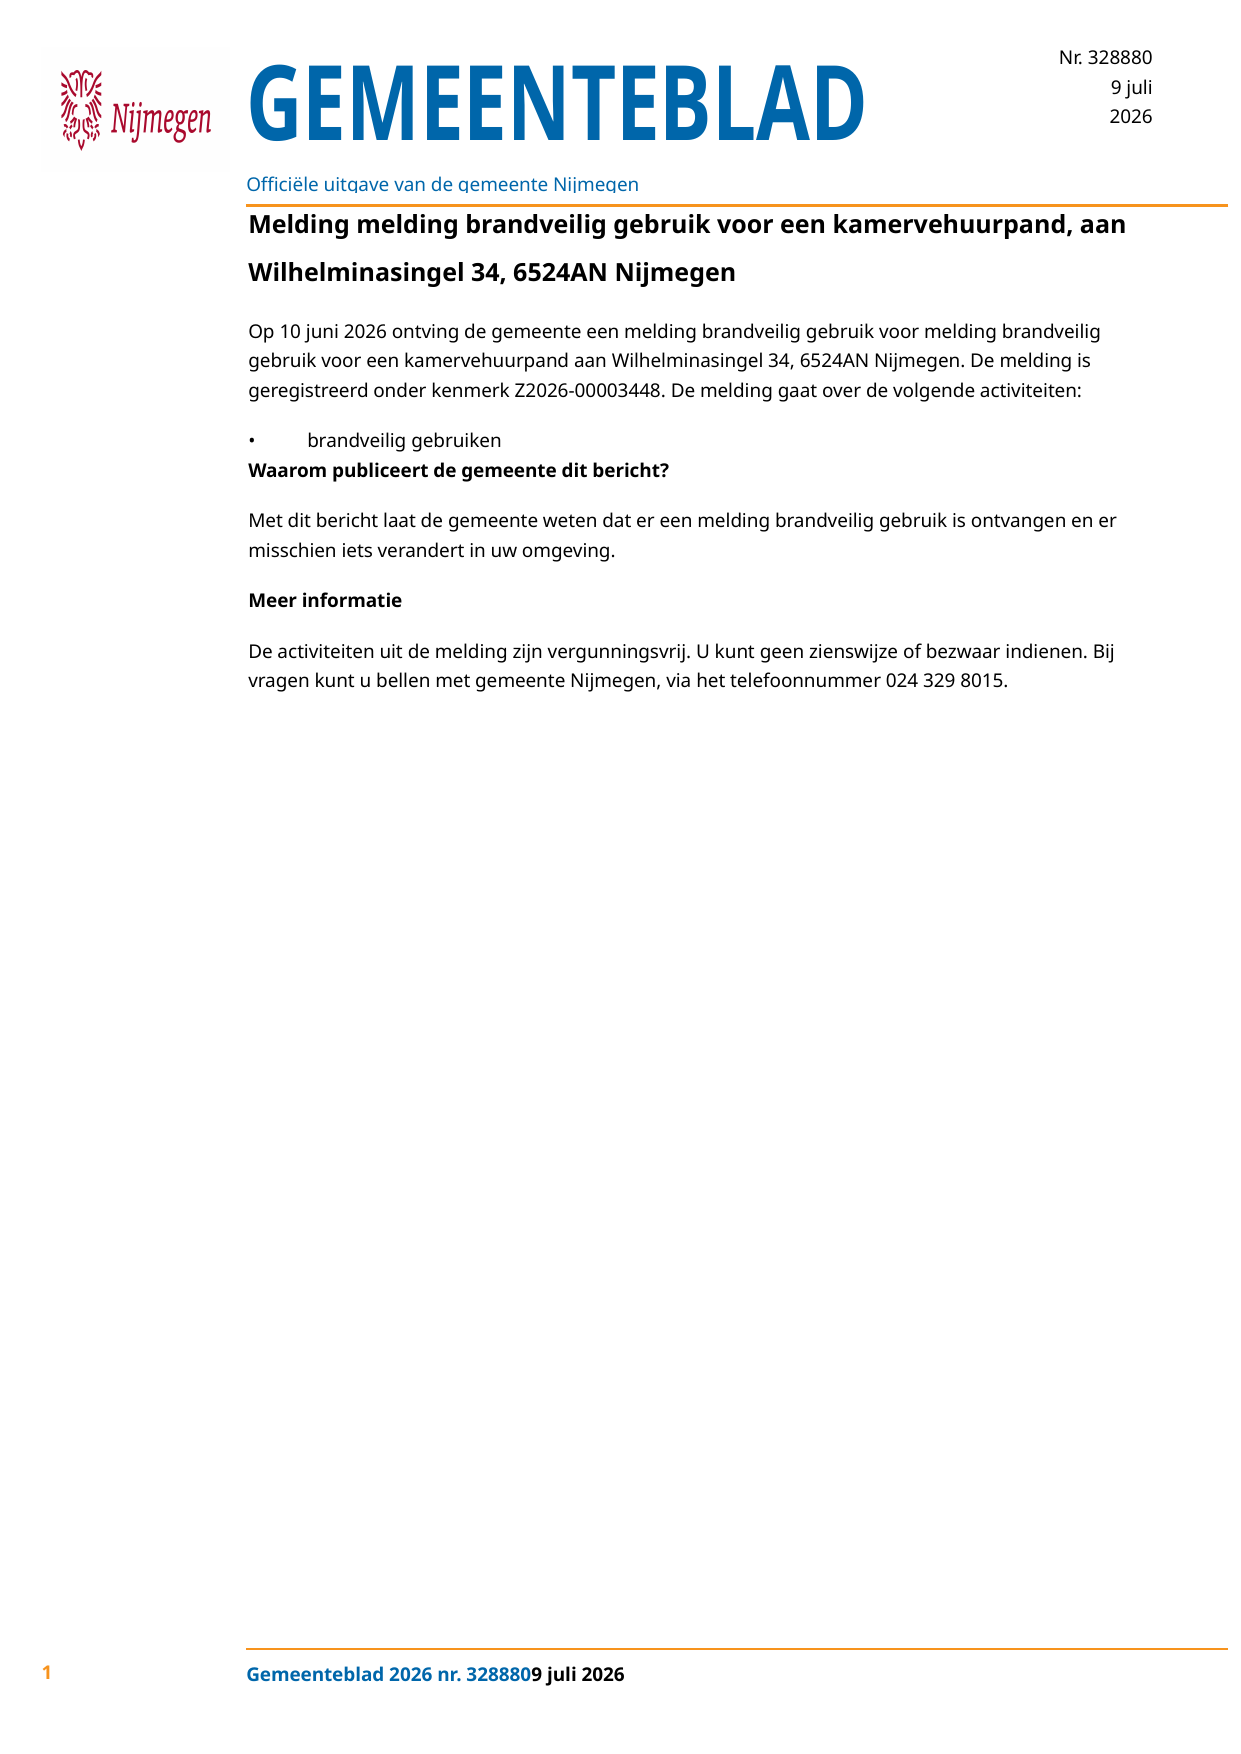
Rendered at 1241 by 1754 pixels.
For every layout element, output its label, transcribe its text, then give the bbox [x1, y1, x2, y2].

text Op 10 juni 2026 ontving de gemeente een melding brandveilig gebruik voor melding brandveilig gebruik voor een kamervehuurpand aan Wilhelminasingel 34, 6524AN Nijmegen. De melding is geregistreerd onder kenmerk Z2026-00003448. De melding gaat over de volgende activiteiten: [248, 318, 1152, 403]
text Met dit bericht laat de gemeente weten dat er een melding brandveilig gebruik is ontvangen en er misschien iets verandert in uw omgeving. [248, 507, 1152, 563]
text Meer informatie [248, 587, 1152, 613]
picture [41, 47, 231, 172]
text De activiteiten uit de melding zijn vergunningsvrij. U kunt geen zienswijze of bezwaar indienen. Bij vragen kunt u bellen met gemeente Nijmegen, via het telefoonnummer 024 329 8015. [248, 638, 1152, 693]
text Melding melding brandveilig gebruik voor een kamervehuurpand, aan Wilhelminasingel 34, 6524AN Nijmegen [248, 207, 1152, 288]
list brandveilig gebruiken [248, 427, 1152, 453]
text Waarom publiceert de gemeente dit bericht? [248, 457, 1152, 483]
